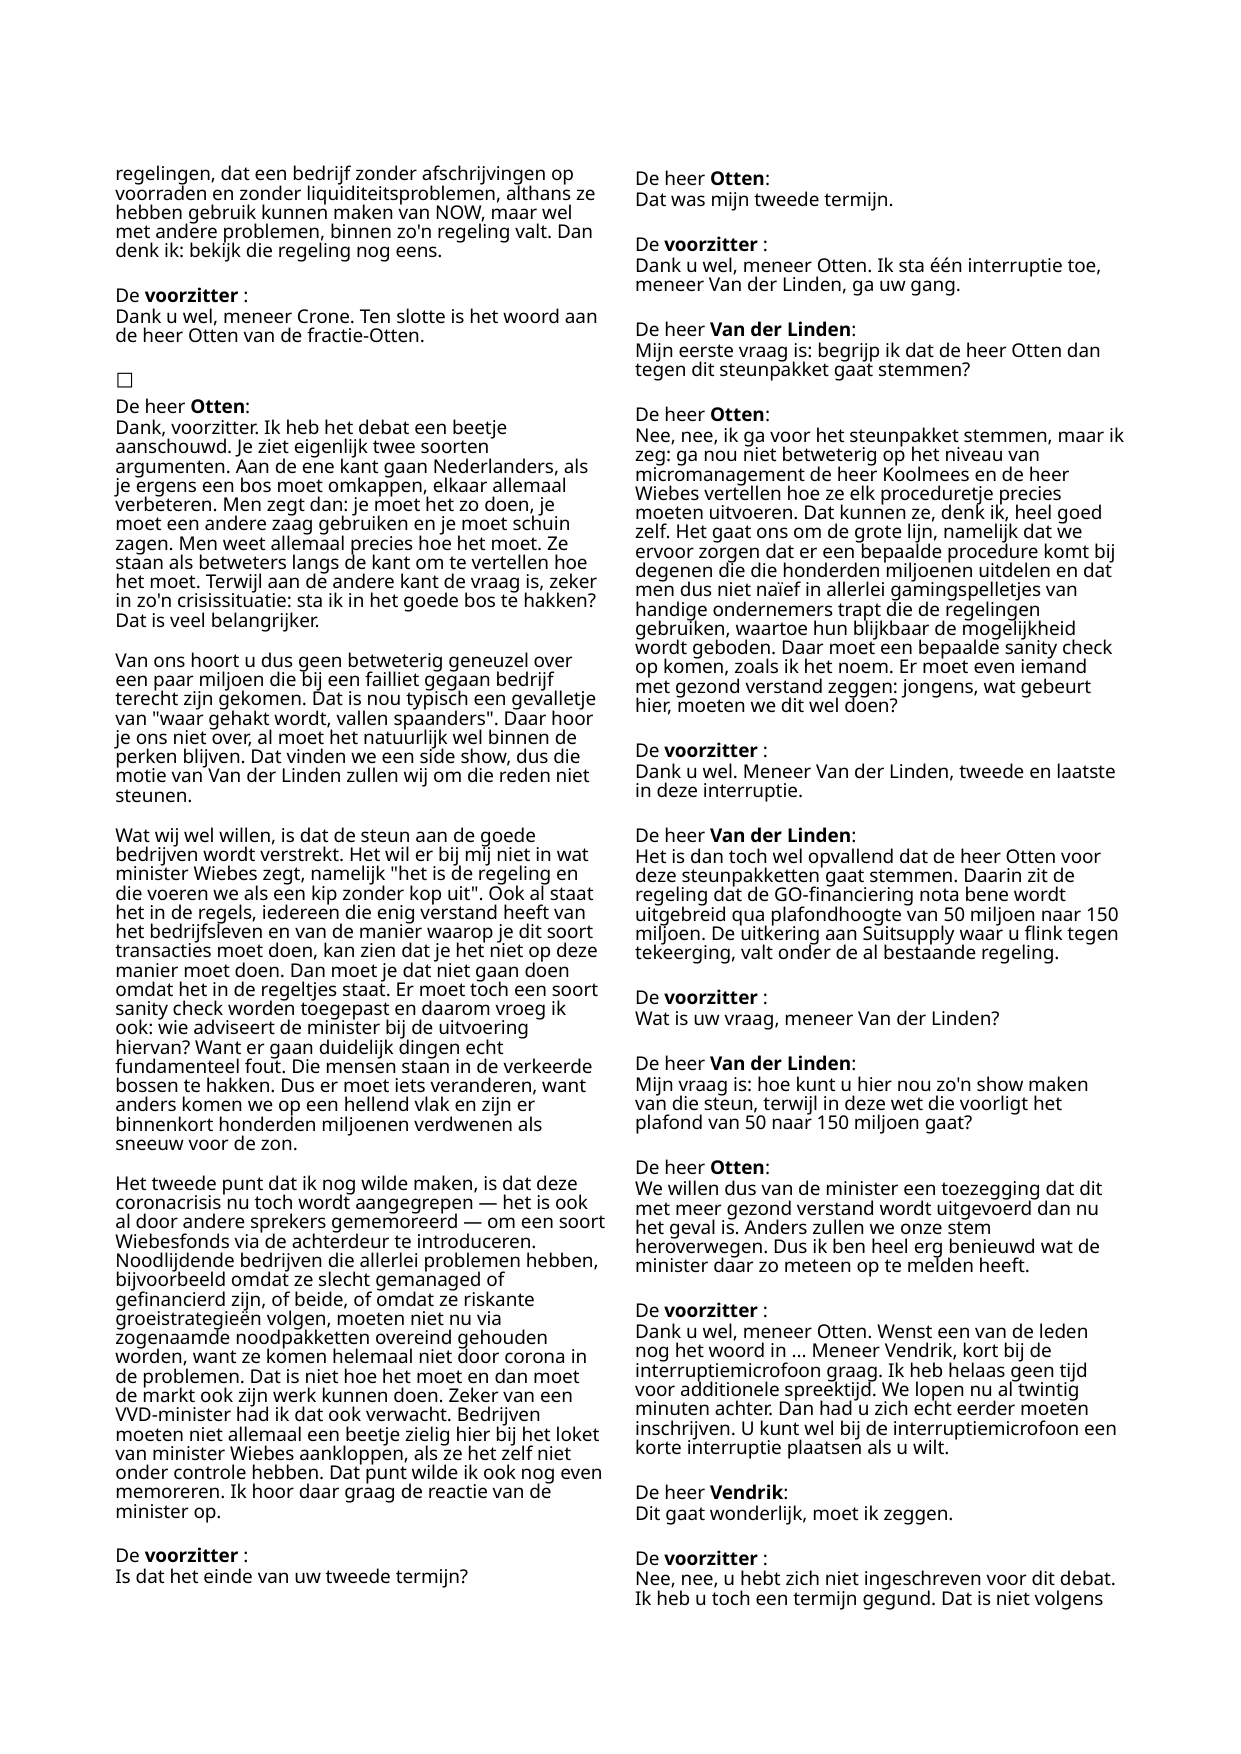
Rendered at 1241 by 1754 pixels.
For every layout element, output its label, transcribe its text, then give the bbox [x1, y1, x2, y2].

text Van ons hoort u dus geen betweterig geneuzel over een paar miljoen die bij een failliet gegaan bedrijf terecht zijn gekomen. Dat is nou typisch een gevalletje van "waar gehakt wordt, vallen spaanders". Daar hoor je ons niet over, al moet het natuurlijk wel binnen de perken blijven. Dat vinden we een side show, dus die motie van Van der Linden zullen wij om die reden niet steunen. [115, 652, 605, 806]
text Dit gaat wonderlijk, moet ik zeggen. [635, 1504, 1125, 1524]
text De voorzitter : [115, 1543, 605, 1568]
text De heer Otten: [115, 393, 605, 419]
text Dat was mijn tweede termijn. [635, 191, 1125, 210]
text Dank, voorzitter. Ik heb het debat een beetje aanschouwd. Je ziet eigenlijk twee soorten argumenten. Aan de ene kant gaan Nederlanders, als je ergens een bos moet omkappen, elkaar allemaal verbeteren. Men zegt dan: je moet het zo doen, je moet een andere zaag gebruiken en je moet schuin zagen. Men weet allemaal precies hoe het moet. Ze staan als betweters langs de kant om te vertellen hoe het moet. Terwijl aan de andere kant de vraag is, zeker in zo'n crisissituatie: sta ik in het goede bos te hakken? Dat is veel belangrijker. [115, 419, 605, 631]
text Is dat het einde van uw tweede termijn? [115, 1568, 605, 1588]
text De heer Otten: [635, 165, 1125, 191]
text Dank u wel, meneer Crone. Ten slotte is het woord aan de heer Otten van de fractie-Otten. [115, 308, 605, 347]
text De heer Van der Linden: [635, 822, 1125, 848]
text regelingen, dat een bedrijf zonder afschrijvingen op voorraden en zonder liquiditeitsproblemen, althans ze hebben gebruik kunnen maken van NOW, maar wel met andere problemen, binnen zo'n regeling valt. Dan denk ik: bekijk die regeling nog eens. [115, 165, 605, 262]
text De voorzitter : [115, 282, 605, 308]
text De heer Van der Linden: [635, 1050, 1125, 1076]
text Nee, nee, ik ga voor het steunpakket stemmen, maar ik zeg: ga nou niet betweterig op het niveau van micromanagement de heer Koolmees en de heer Wiebes vertellen hoe ze elk proceduretje precies moeten uitvoeren. Dat kunnen ze, denk ik, heel goed zelf. Het gaat ons om de grote lijn, namelijk dat we ervoor zorgen dat er een bepaalde procedure komt bij degenen die die honderden miljoenen uitdelen en dat men dus niet naïef in allerlei gamingspelletjes van handige ondernemers trapt die de regelingen gebruiken, waartoe hun blijkbaar de mogelijkheid wordt geboden. Daar moet een bepaalde sanity check op komen, zoals ik het noem. Er moet even iemand met gezond verstand zeggen: jongens, wat gebeurt hier, moeten we dit wel doen? [635, 427, 1125, 716]
text De voorzitter : [635, 984, 1125, 1010]
text Dank u wel, meneer Otten. Wenst een van de leden nog het woord in ... Meneer Vendrik, kort bij de interruptiemicrofoon graag. Ik heb helaas geen tijd voor additionele spreektijd. We lopen nu al twintig minuten achter. Dan had u zich echt eerder moeten inschrijven. U kunt wel bij de interruptiemicrofoon een korte interruptie plaatsen als u wilt. [635, 1323, 1125, 1458]
text Dank u wel, meneer Otten. Ik sta één interruptie toe, meneer Van der Linden, ga uw gang. [635, 257, 1125, 295]
text De heer Vendrik: [635, 1479, 1125, 1504]
text De voorzitter : [635, 1545, 1125, 1570]
text De voorzitter : [635, 1297, 1125, 1323]
text Het is dan toch wel opvallend dat de heer Otten voor deze steunpakketten gaat stemmen. Daarin zit de regeling dat de GO-financiering nota bene wordt uitgebreid qua plafondhoogte van 50 miljoen naar 150 miljoen. De uitkering aan Suitsupply waar u flink tegen tekeerging, valt onder de al bestaande regeling. [635, 848, 1125, 963]
text Mijn vraag is: hoe kunt u hier nou zo'n show maken van die steun, terwijl in deze wet die voorligt het plafond van 50 naar 150 miljoen gaat? [635, 1076, 1125, 1134]
text De heer Otten: [635, 1154, 1125, 1180]
text De heer Van der Linden: [635, 316, 1125, 342]
text Wat wij wel willen, is dat de steun aan de goede bedrijven wordt verstrekt. Het wil er bij mij niet in wat minister Wiebes zegt, namelijk "het is de regeling en die voeren we als een kip zonder kop uit". Ook al staat het in de regels, iedereen die enig verstand heeft van het bedrijfsleven en van de manier waarop je dit soort transacties moet doen, kan zien dat je het niet op deze manier moet doen. Dan moet je dat niet gaan doen omdat het in de regeltjes staat. Er moet toch een soort sanity check worden toegepast en daarom vroeg ik ook: wie adviseert de minister bij de uitvoering hiervan? Want er gaan duidelijk dingen echt fundamenteel fout. Die mensen staan in de verkeerde bossen te hakken. Dus er moet iets veranderen, want anders komen we op een hellend vlak en zijn er binnenkort honderden miljoenen verdwenen als sneeuw voor de zon. [115, 827, 605, 1154]
text Mijn eerste vraag is: begrijp ik dat de heer Otten dan tegen dit steunpakket gaat stemmen? [635, 342, 1125, 381]
text De voorzitter : [635, 737, 1125, 763]
text Wat is uw vraag, meneer Van der Linden? [635, 1010, 1125, 1029]
text De voorzitter : [635, 231, 1125, 257]
text Dank u wel. Meneer Van der Linden, tweede en laatste in deze interruptie. [635, 763, 1125, 801]
text Het tweede punt dat ik nog wilde maken, is dat deze coronacrisis nu toch wordt aangegrepen — het is ook al door andere sprekers gememoreerd — om een soort Wiebesfonds via de achterdeur te introduceren. Noodlijdende bedrijven die allerlei problemen hebben, bijvoorbeeld omdat ze slecht gemanaged of gefinancierd zijn, of beide, of omdat ze riskante groeistrategieën volgen, moeten niet nu via zogenaamde noodpakketten overeind gehouden worden, want ze komen helemaal niet door corona in de problemen. Dat is niet hoe het moet en dan moet de markt ook zijn werk kunnen doen. Zeker van een VVD-minister had ik dat ook verwacht. Bedrijven moeten niet allemaal een beetje zielig hier bij het loket van minister Wiebes aankloppen, als ze het zelf niet onder controle hebben. Dat punt wilde ik ook nog even memoreren. Ik hoor daar graag de reactie van de minister op. [115, 1175, 605, 1522]
text ⬜ [115, 368, 605, 393]
text Nee, nee, u hebt zich niet ingeschreven voor dit debat. Ik heb u toch een termijn gegund. Dat is niet volgens [635, 1570, 1125, 1609]
text De heer Otten: [635, 401, 1125, 427]
text We willen dus van de minister een toezegging dat dit met meer gezond verstand wordt uitgevoerd dan nu het geval is. Anders zullen we onze stem heroverwegen. Dus ik ben heel erg benieuwd wat de minister daar zo meteen op te melden heeft. [635, 1180, 1125, 1277]
